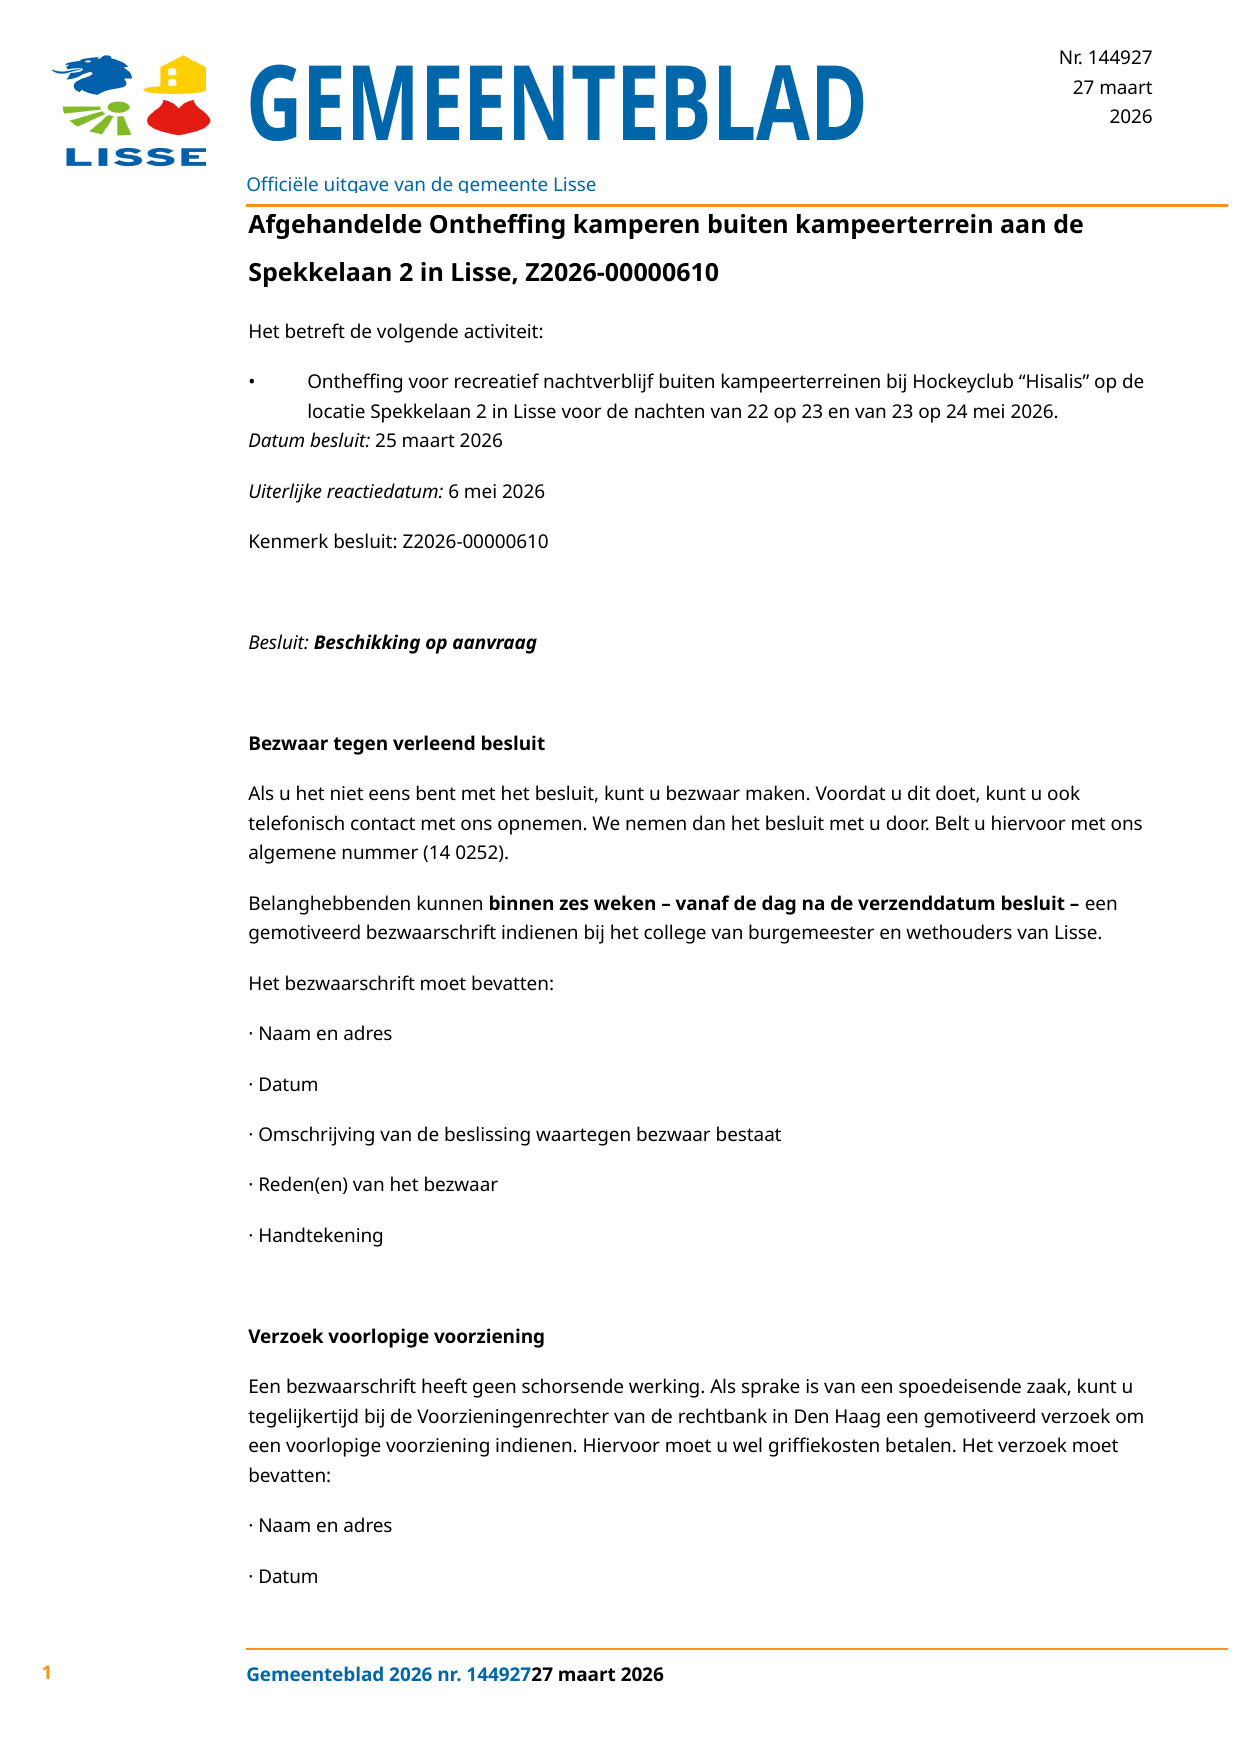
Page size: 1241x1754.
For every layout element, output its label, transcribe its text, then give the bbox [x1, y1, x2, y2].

text · Naam en adres [248, 1512, 1152, 1538]
text Bezwaar tegen verleend besluit [248, 730, 1152, 756]
text · Handtekening [248, 1222, 1152, 1248]
text Belanghebbenden kunnen binnen zes weken – vanaf de dag na de verzenddatum besluit – een gemotiveerd bezwaarschrift indienen bij het college van burgemeester en wethouders van Lisse. [248, 890, 1152, 945]
text Als u het niet eens bent met het besluit, kunt u bezwaar maken. Voordat u dit doet, kunt u ook telefonisch contact met ons opnemen. We nemen dan het besluit met u door. Belt u hiervoor met ons algemene nummer (14 0252). [248, 780, 1152, 865]
text Uiterlijke reactiedatum: 6 mei 2026 [248, 478, 1152, 504]
picture [41, 47, 231, 172]
text Datum besluit: 25 maart 2026 [248, 427, 1152, 453]
text · Naam en adres [248, 1020, 1152, 1046]
text · Datum [248, 1563, 1152, 1589]
text Besluit: Beschikking op aanvraag [248, 629, 1152, 655]
text Kenmerk besluit: Z2026-00000610 [248, 528, 1152, 554]
list Ontheffing voor recreatief nachtverblijf buiten kampeerterreinen bij Hockeyclub “Hisalis’’ op de locatie Spekkelaan 2 in Lisse voor de nachten van 22 op 23 en van 23 op 24 mei 2026. [248, 368, 1152, 424]
text Het betreft de volgende activiteit: [248, 318, 1152, 344]
text Het bezwaarschrift moet bevatten: [248, 970, 1152, 996]
text Afgehandelde Ontheffing kamperen buiten kampeerterrein aan de Spekkelaan 2 in Lisse, Z2026-00000610 [248, 207, 1152, 288]
text Een bezwaarschrift heeft geen schorsende werking. Als sprake is van een spoedeisende zaak, kunt u tegelijkertijd bij de Voorzieningenrechter van de rechtbank in Den Haag een gemotiveerd verzoek om een voorlopige voorziening indienen. Hiervoor moet u wel griffiekosten betalen. Het verzoek moet bevatten: [248, 1373, 1152, 1488]
text · Datum [248, 1071, 1152, 1097]
text Verzoek voorlopige voorziening [248, 1323, 1152, 1349]
text · Reden(en) van het bezwaar [248, 1172, 1152, 1197]
text · Omschrijving van de beslissing waartegen bezwaar bestaat [248, 1121, 1152, 1147]
